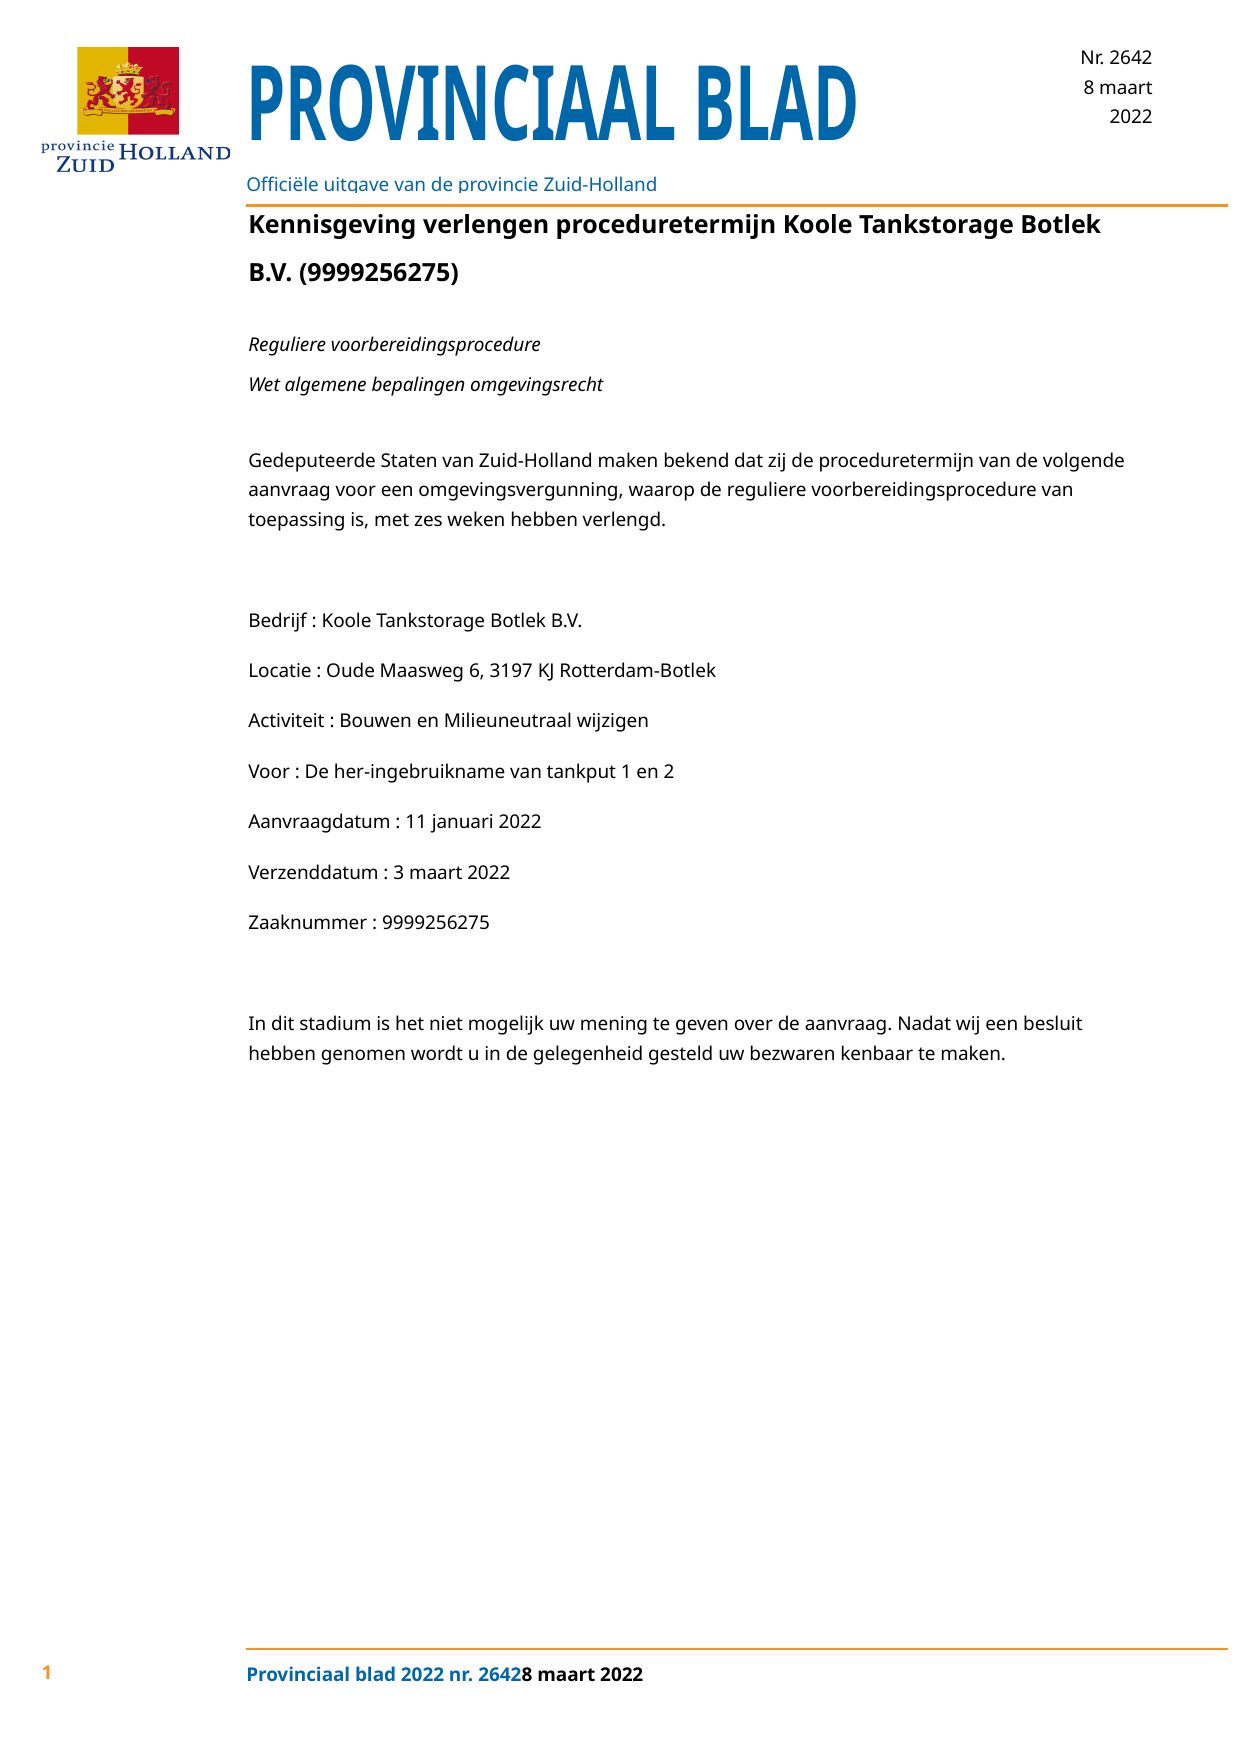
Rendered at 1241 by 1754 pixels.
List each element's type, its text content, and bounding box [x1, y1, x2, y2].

text Aanvraagdatum : 11 januari 2022 [248, 808, 1152, 834]
text Voor : De her-ingebruikname van tankput 1 en 2 [248, 758, 1152, 784]
text Verzenddatum : 3 maart 2022 [248, 859, 1152, 885]
text Reguliere voorbereidingsprocedure [248, 331, 1152, 357]
text Activiteit : Bouwen en Milieuneutraal wijzigen [248, 708, 1152, 733]
text Locatie : Oude Maasweg 6, 3197 KJ Rotterdam-Botlek [248, 657, 1152, 683]
text Bedrijf : Koole Tankstorage Botlek B.V. [248, 607, 1152, 633]
text Zaaknummer : 9999256275 [248, 909, 1152, 935]
text Gedeputeerde Staten van Zuid-Holland maken bekend dat zij de proceduretermijn van de volgende aanvraag voor een omgevingsvergunning, waarop de reguliere voorbereidingsprocedure van toepassing is, met zes weken hebben verlengd. [248, 447, 1152, 532]
text Kennisgeving verlengen proceduretermijn Koole Tankstorage Botlek B.V. (9999256275) [248, 207, 1152, 288]
picture [41, 47, 231, 172]
text In dit stadium is het niet mogelijk uw mening te geven over de aanvraag. Nadat wij een besluit hebben genomen wordt u in de gelegenheid gesteld uw bezwaren kenbaar te maken. [248, 1010, 1152, 1066]
text Wet algemene bepalingen omgevingsrecht [248, 371, 1152, 396]
